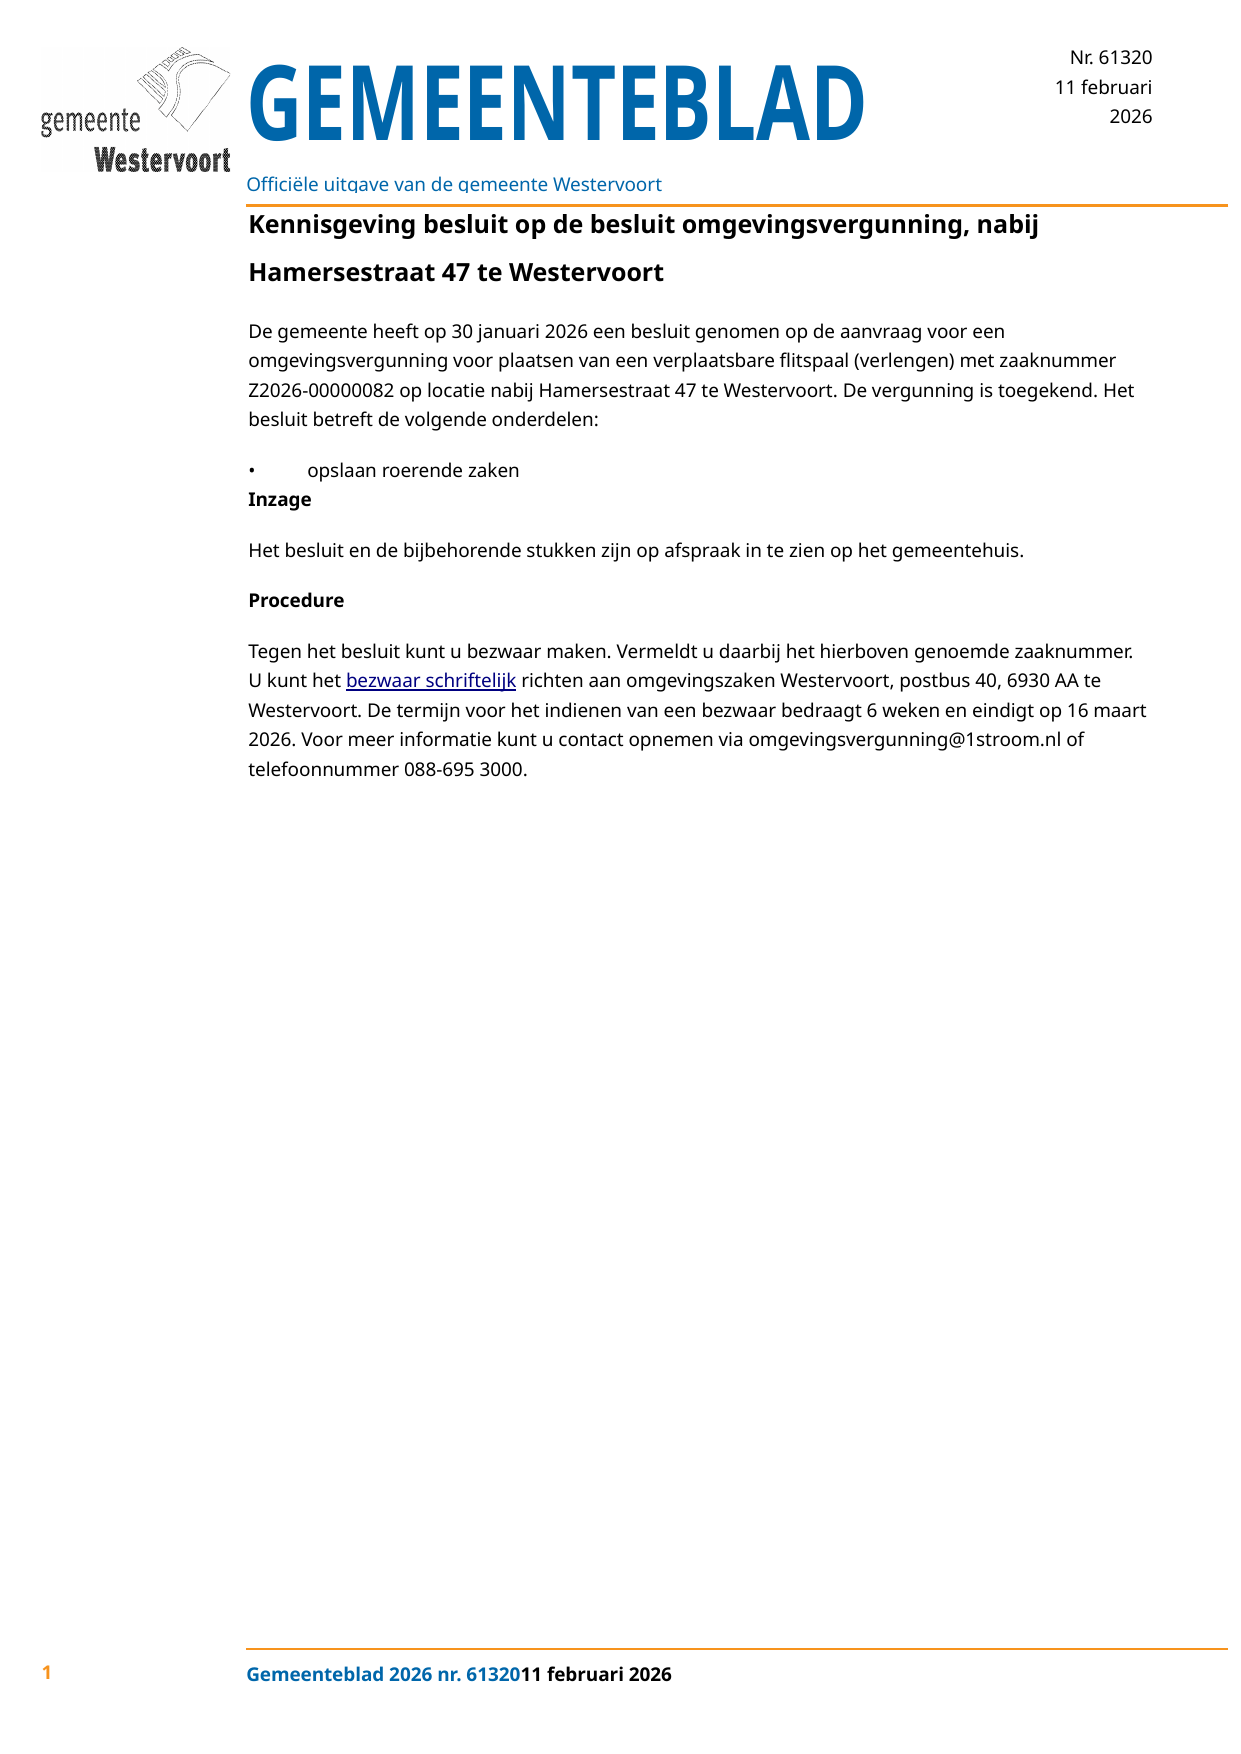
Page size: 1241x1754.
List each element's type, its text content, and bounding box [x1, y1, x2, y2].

text Kennisgeving besluit op de besluit omgevingsvergunning, nabij Hamersestraat 47 te Westervoort [248, 207, 1152, 288]
picture [41, 47, 231, 172]
text Procedure [248, 587, 1152, 613]
list opslaan roerende zaken [248, 457, 1152, 483]
text De gemeente heeft op 30 januari 2026 een besluit genomen op de aanvraag voor een omgevingsvergunning voor plaatsen van een verplaatsbare flitspaal (verlengen) met zaaknummer Z2026-00000082 op locatie nabij Hamersestraat 47 te Westervoort. De vergunning is toegekend. Het besluit betreft de volgende onderdelen: [248, 318, 1152, 432]
text Inzage [248, 487, 1152, 512]
text Het besluit en de bijbehorende stukken zijn op afspraak in te zien op het gemeentehuis. [248, 537, 1152, 563]
text Tegen het besluit kunt u bezwaar maken. Vermeldt u daarbij het hierboven genoemde zaaknummer. U kunt het bezwaar schriftelijk richten aan omgevingszaken Westervoort, postbus 40, 6930 AA te Westervoort. De termijn voor het indienen van een bezwaar bedraagt 6 weken en eindigt op 16 maart 2026. Voor meer informatie kunt u contact opnemen via omgevingsvergunning@1stroom.nl of telefoonnummer 088-695 3000. [248, 638, 1152, 782]
